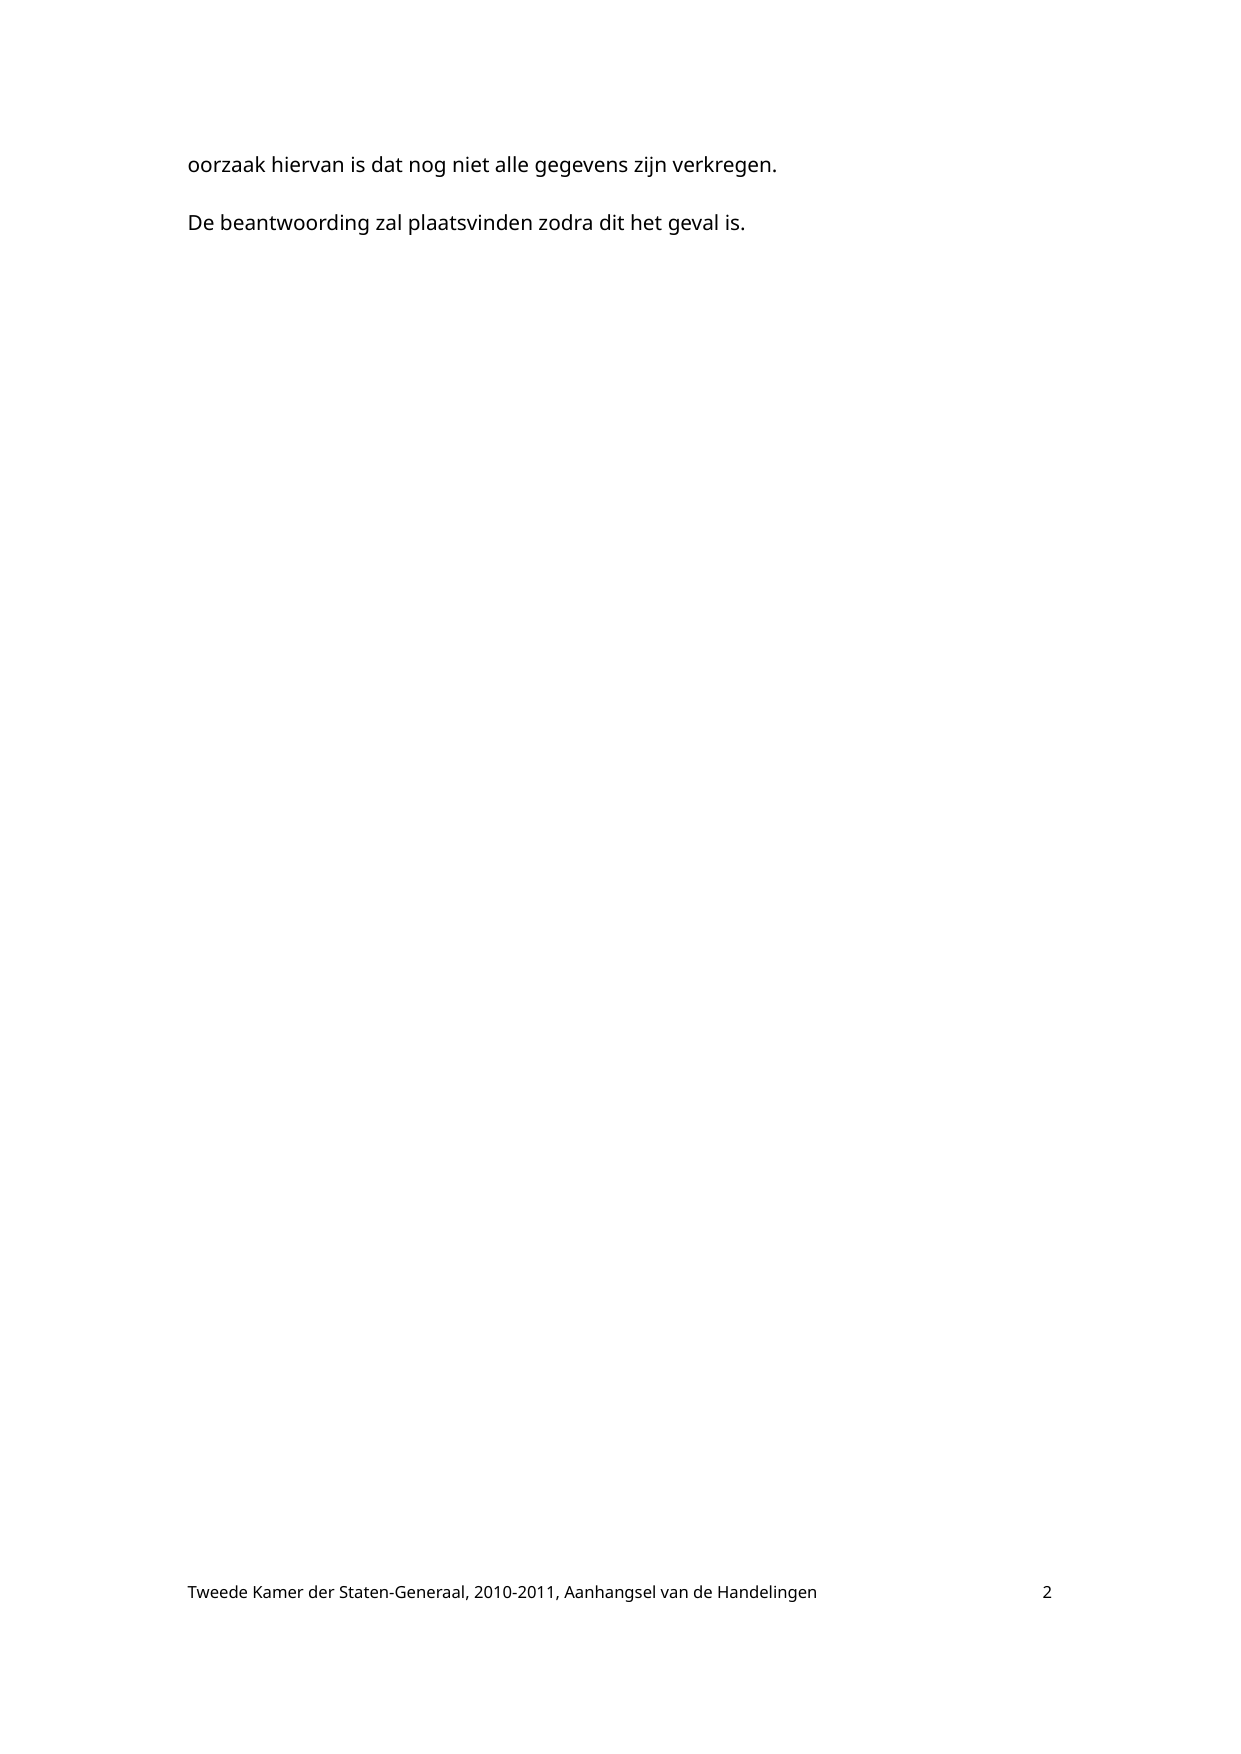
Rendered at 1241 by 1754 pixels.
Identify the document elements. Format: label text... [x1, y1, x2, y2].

text De beantwoording zal plaatsvinden zodra dit het geval is. [187, 208, 1053, 237]
text oorzaak hiervan is dat nog niet alle gegevens zijn verkregen. [187, 150, 1053, 178]
